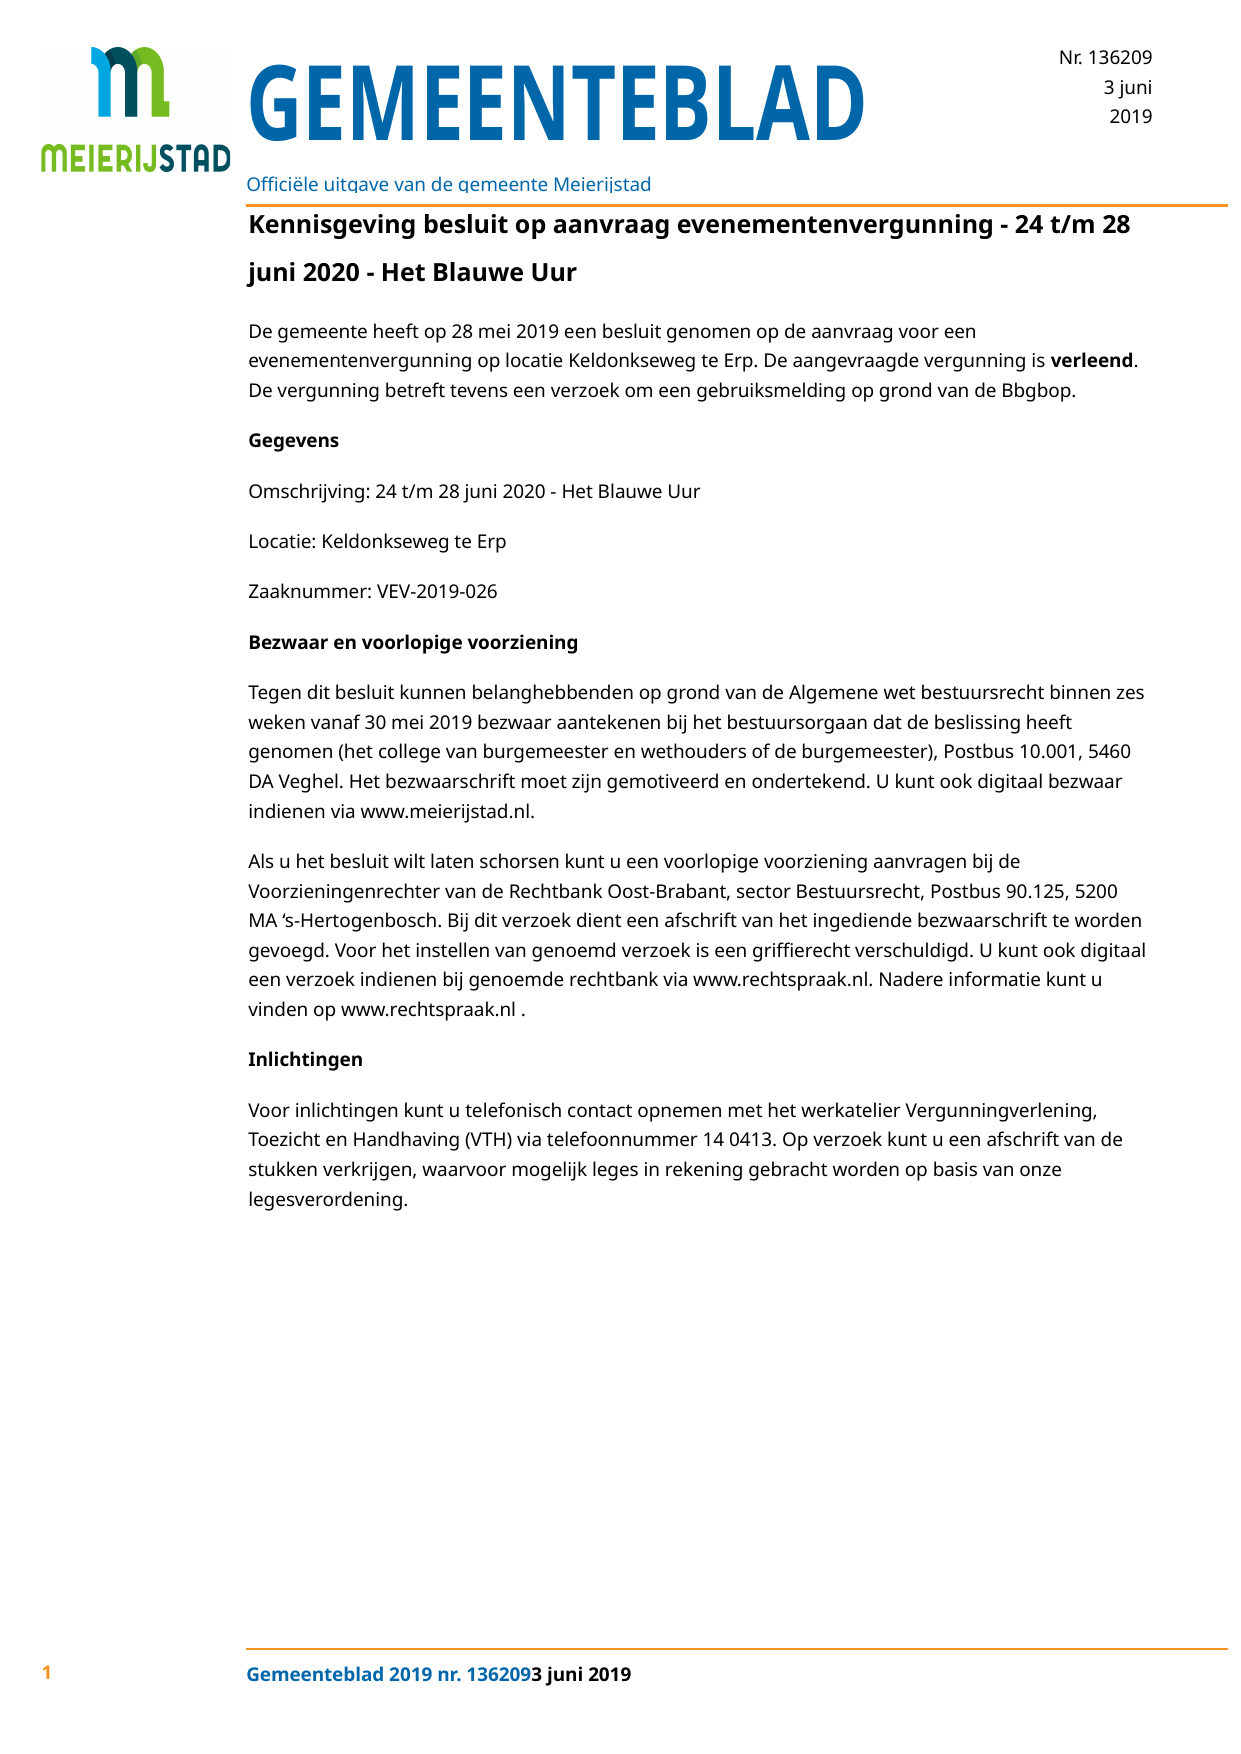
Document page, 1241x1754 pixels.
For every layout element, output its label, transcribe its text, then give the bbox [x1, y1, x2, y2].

text Gegevens [248, 427, 1152, 453]
text Als u het besluit wilt laten schorsen kunt u een voorlopige voorziening aanvragen bij de Voorzieningenrechter van de Rechtbank Oost-Brabant, sector Bestuursrecht, Postbus 90.125, 5200 MA ‘s-Hertogenbosch. Bij dit verzoek dient een afschrift van het ingediende bezwaarschrift te worden gevoegd. Voor het instellen van genoemd verzoek is een griffierecht verschuldigd. U kunt ook digitaal een verzoek indienen bij genoemde rechtbank via www.rechtspraak.nl. Nadere informatie kunt u vinden op www.rechtspraak.nl . [248, 848, 1152, 1022]
text Inlichtingen [248, 1047, 1152, 1072]
picture [41, 47, 231, 172]
text De gemeente heeft op 28 mei 2019 een besluit genomen op de aanvraag voor een evenementenvergunning op locatie Keldonkseweg te Erp. De aangevraagde vergunning is verleend. De vergunning betreft tevens een verzoek om een gebruiksmelding op grond van de Bbgbop. [248, 318, 1152, 403]
text Bezwaar en voorlopige voorziening [248, 629, 1152, 655]
text Omschrijving: 24 t/m 28 juni 2020 - Het Blauwe Uur [248, 478, 1152, 504]
text Voor inlichtingen kunt u telefonisch contact opnemen met het werkatelier Vergunningverlening, Toezicht en Handhaving (VTH) via telefoonnummer 14 0413. Op verzoek kunt u een afschrift van de stukken verkrijgen, waarvoor mogelijk leges in rekening gebracht worden op basis van onze legesverordening. [248, 1097, 1152, 1212]
text Locatie: Keldonkseweg te Erp [248, 528, 1152, 554]
text Zaaknummer: VEV-2019-026 [248, 579, 1152, 604]
text Tegen dit besluit kunnen belanghebbenden op grond van de Algemene wet bestuursrecht binnen zes weken vanaf 30 mei 2019 bezwaar aantekenen bij het bestuursorgaan dat de beslissing heeft genomen (het college van burgemeester en wethouders of de burgemeester), Postbus 10.001, 5460 DA Veghel. Het bezwaarschrift moet zijn gemotiveerd en ondertekend. U kunt ook digitaal bezwaar indienen via www.meierijstad.nl. [248, 679, 1152, 824]
text Kennisgeving besluit op aanvraag evenementenvergunning - 24 t/m 28 juni 2020 - Het Blauwe Uur [248, 207, 1152, 288]
